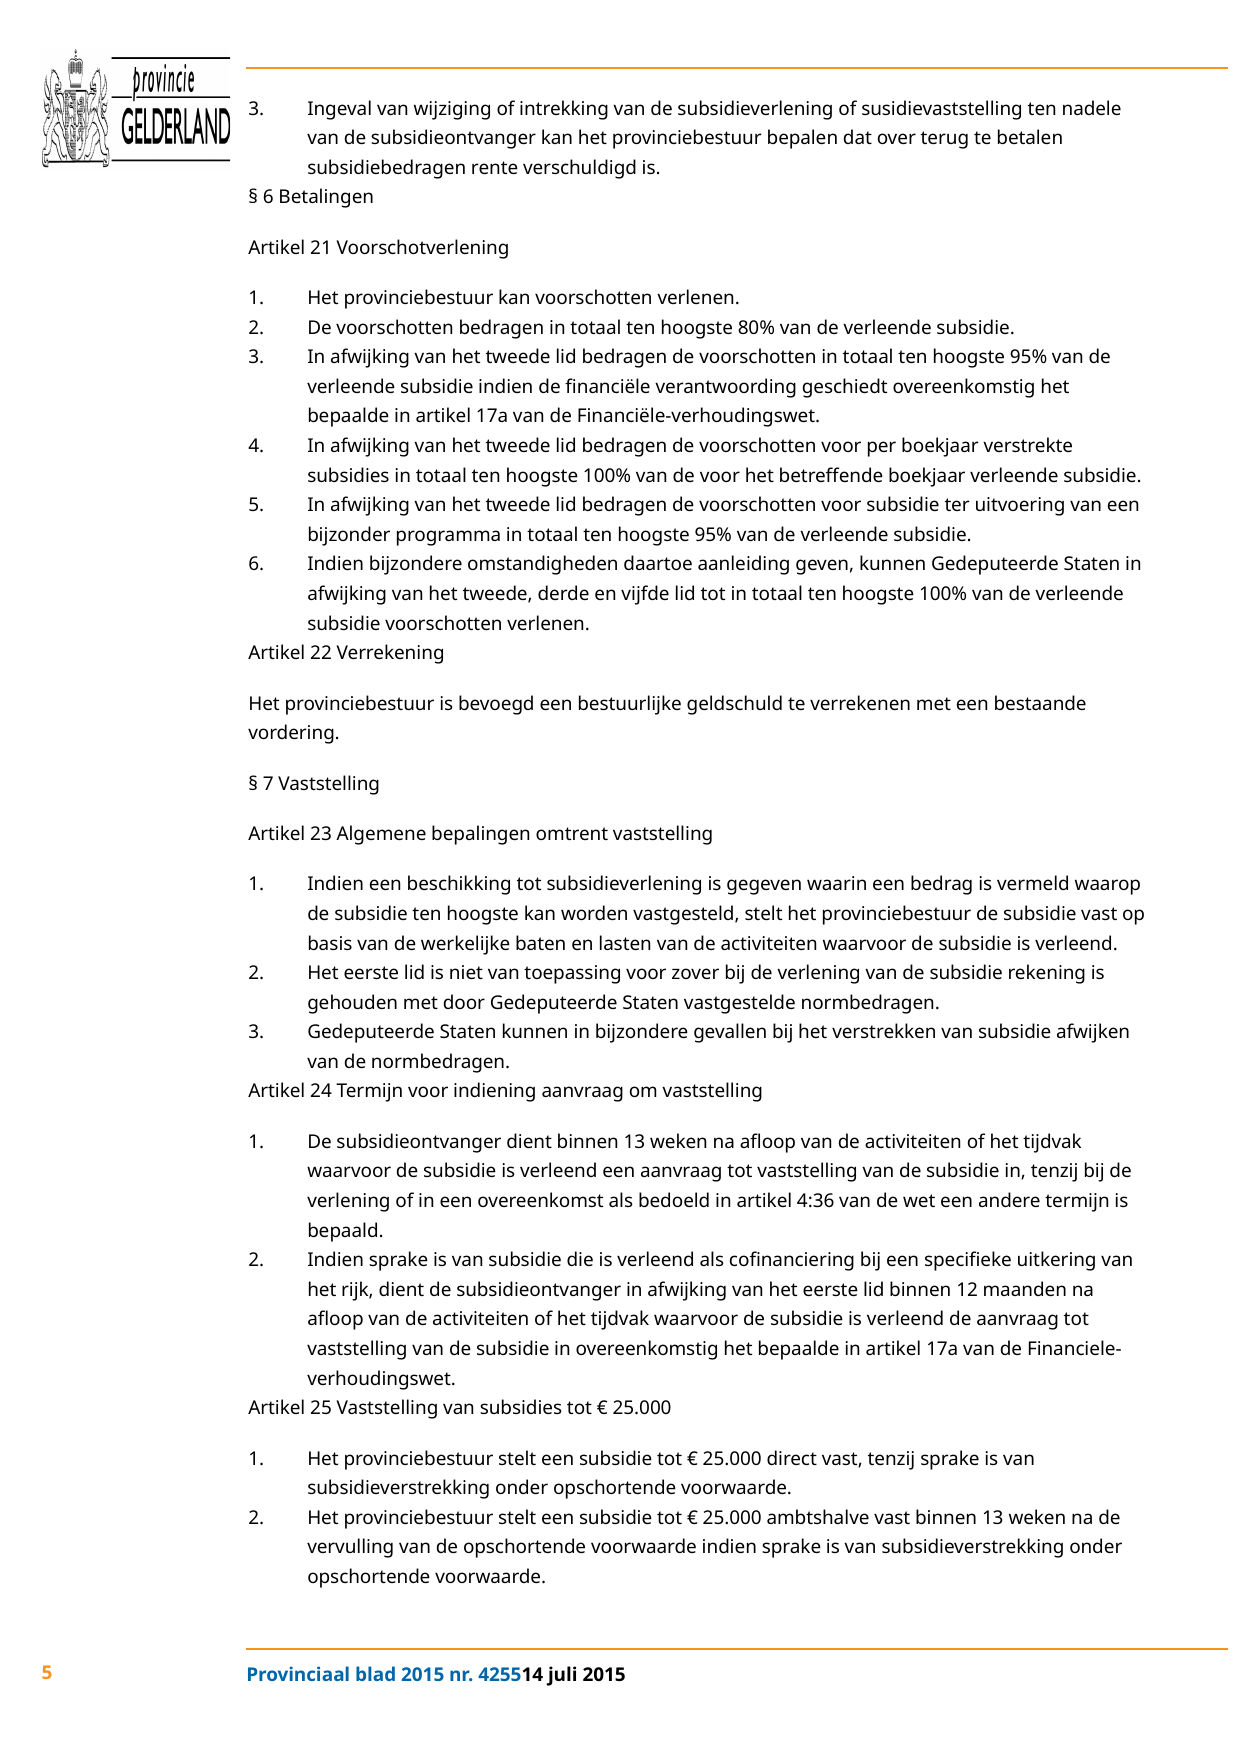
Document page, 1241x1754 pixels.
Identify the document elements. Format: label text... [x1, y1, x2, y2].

text Artikel 23 Algemene bepalingen omtrent vaststelling [248, 820, 1152, 846]
text Artikel 22 Verrekening [248, 639, 1152, 665]
text Artikel 21 Voorschotverlening [248, 234, 1152, 260]
list Indien sprake is van subsidie die is verleend als cofinanciering bij een specifieke uitkering van het rijk, dient de subsidieontvanger in afwijking van het eerste lid binnen 12 maanden na afloop van de activiteiten of het tijdvak waarvoor de subsidie is verleend de aanvraag tot vaststelling van de subsidie in overeenkomstig het bepaalde in artikel 17a van de Financiele-verhoudingswet. [248, 1246, 1152, 1391]
list Het provinciebestuur kan voorschotten verlenen. [248, 284, 1152, 310]
list In afwijking van het tweede lid bedragen de voorschotten voor per boekjaar verstrekte subsidies in totaal ten hoogste 100% van de voor het betreffende boekjaar verleende subsidie. [248, 432, 1152, 488]
text Artikel 24 Termijn voor indiening aanvraag om vaststelling [248, 1078, 1152, 1103]
text § 6 Betalingen [248, 183, 1152, 209]
list De subsidieontvanger dient binnen 13 weken na afloop van de activiteiten of het tijdvak waarvoor de subsidie is verleend een aanvraag tot vaststelling van de subsidie in, tenzij bij de verlening of in een overeenkomst als bedoeld in artikel 4:36 van de wet een andere termijn is bepaald. [248, 1128, 1152, 1243]
list Indien een beschikking tot subsidieverlening is gegeven waarin een bedrag is vermeld waarop de subsidie ten hoogste kan worden vastgesteld, stelt het provinciebestuur de subsidie vast op basis van de werkelijke baten en lasten van de activiteiten waarvoor de subsidie is verleend. [248, 871, 1152, 956]
text § 7 Vaststelling [248, 770, 1152, 796]
list Ingeval van wijziging of intrekking van de subsidieverlening of susidievaststelling ten nadele van de subsidieontvanger kan het provinciebestuur bepalen dat over terug te betalen subsidiebedragen rente verschuldigd is. [248, 95, 1152, 180]
list Indien bijzondere omstandigheden daartoe aanleiding geven, kunnen Gedeputeerde Staten in afwijking van het tweede, derde en vijfde lid tot in totaal ten hoogste 100% van de verleende subsidie voorschotten verlenen. [248, 551, 1152, 636]
picture [41, 47, 231, 172]
list Het eerste lid is niet van toepassing voor zover bij de verlening van de subsidie rekening is gehouden met door Gedeputeerde Staten vastgestelde normbedragen. [248, 959, 1152, 1015]
list Gedeputeerde Staten kunnen in bijzondere gevallen bij het verstrekken van subsidie afwijken van de normbedragen. [248, 1018, 1152, 1074]
text Het provinciebestuur is bevoegd een bestuurlijke geldschuld te verrekenen met een bestaande vordering. [248, 690, 1152, 745]
list In afwijking van het tweede lid bedragen de voorschotten in totaal ten hoogste 95% van de verleende subsidie indien de financiële verantwoording geschiedt overeenkomstig het bepaalde in artikel 17a van de Financiële-verhoudingswet. [248, 343, 1152, 428]
list De voorschotten bedragen in totaal ten hoogste 80% van de verleende subsidie. [248, 314, 1152, 340]
list Het provinciebestuur stelt een subsidie tot € 25.000 direct vast, tenzij sprake is van subsidieverstrekking onder opschortende voorwaarde. [248, 1445, 1152, 1500]
list Het provinciebestuur stelt een subsidie tot € 25.000 ambtshalve vast binnen 13 weken na de vervulling van de opschortende voorwaarde indien sprake is van subsidieverstrekking onder opschortende voorwaarde. [248, 1504, 1152, 1589]
text Artikel 25 Vaststelling van subsidies tot € 25.000 [248, 1394, 1152, 1420]
list In afwijking van het tweede lid bedragen de voorschotten voor subsidie ter uitvoering van een bijzonder programma in totaal ten hoogste 95% van de verleende subsidie. [248, 491, 1152, 547]
